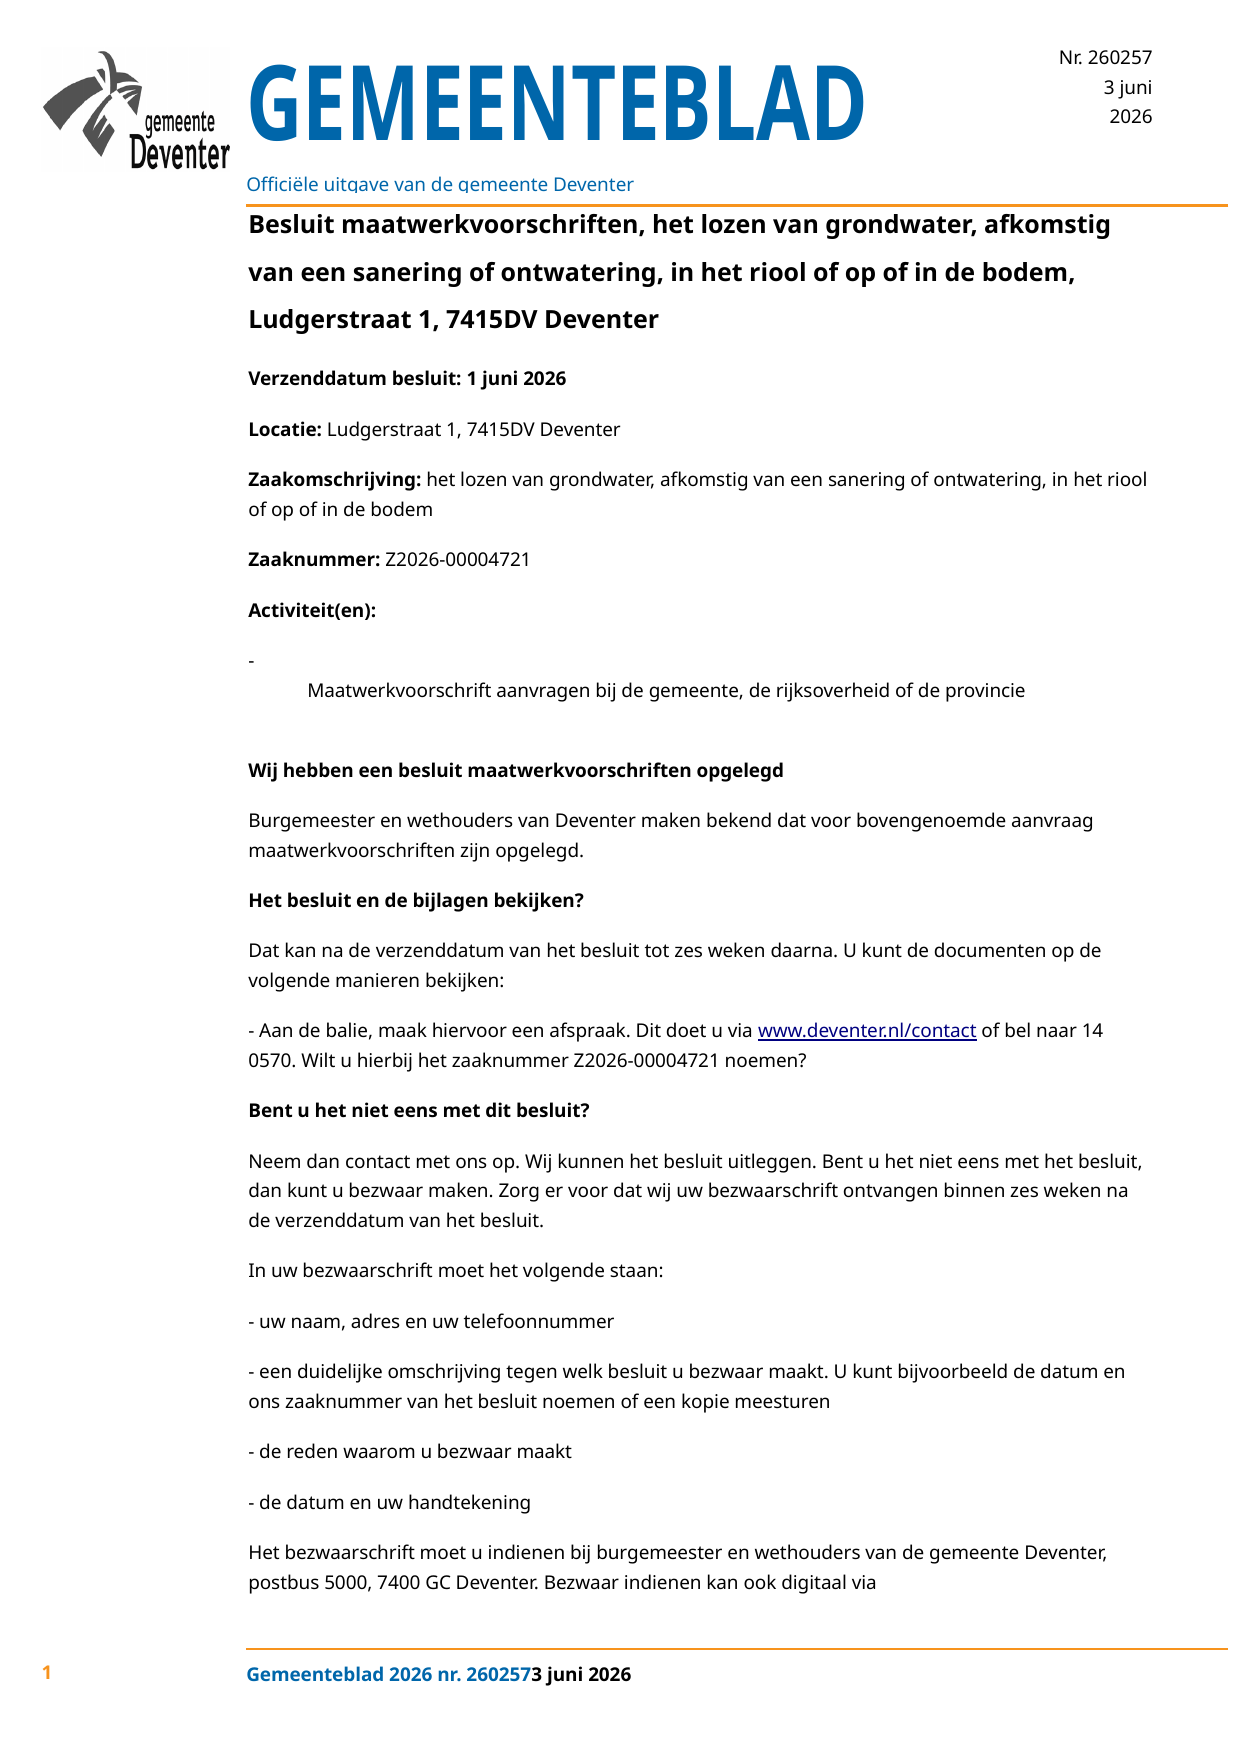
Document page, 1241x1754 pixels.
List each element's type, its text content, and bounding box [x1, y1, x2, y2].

text - de datum en uw handtekening [248, 1489, 1152, 1514]
text Activiteit(en): [248, 597, 1152, 622]
text Burgemeester en wethouders van Deventer maken bekend dat voor bovengenoemde aanvraag maatwerkvoorschriften zijn opgelegd. [248, 807, 1152, 862]
text Besluit maatwerkvoorschriften, het lozen van grondwater, afkomstig van een sanering of ontwatering, in het riool of op of in de bodem, Ludgerstraat 1, 7415DV Deventer [248, 207, 1152, 336]
text Neem dan contact met ons op. Wij kunnen het besluit uitleggen. Bent u het niet eens met het besluit, dan kunt u bezwaar maken. Zorg er voor dat wij uw bezwaarschrift ontvangen binnen zes weken na de verzenddatum van het besluit. [248, 1148, 1152, 1233]
picture [41, 47, 231, 172]
text Het bezwaarschrift moet u indienen bij burgemeester en wethouders van de gemeente Deventer, postbus 5000, 7400 GC Deventer. Bezwaar indienen kan ook digitaal via [248, 1539, 1152, 1594]
text Wij hebben een besluit maatwerkvoorschriften opgelegd [248, 757, 1152, 782]
list Maatwerkvoorschrift aanvragen bij de gemeente, de rijksoverheid of de provincie [248, 677, 1152, 702]
text Zaakomschrijving: het lozen van grondwater, afkomstig van een sanering of ontwatering, in het riool of op of in de bodem [248, 466, 1152, 522]
text Verzenddatum besluit: 1 juni 2026 [248, 366, 1152, 391]
text Zaaknummer: Z2026-00004721 [248, 546, 1152, 572]
text Bent u het niet eens met dit besluit? [248, 1098, 1152, 1123]
text Het besluit en de bijlagen bekijken? [248, 887, 1152, 913]
text - Aan de balie, maak hiervoor een afspraak. Dit doet u via www.deventer.nl/contact of bel naar 14 0570. Wilt u hierbij het zaaknummer Z2026-00004721 noemen? [248, 1018, 1152, 1073]
text Locatie: Ludgerstraat 1, 7415DV Deventer [248, 416, 1152, 442]
text Dat kan na de verzenddatum van het besluit tot zes weken daarna. U kunt de documenten op de volgende manieren bekijken: [248, 938, 1152, 993]
text - een duidelijke omschrijving tegen welk besluit u bezwaar maakt. U kunt bijvoorbeeld de datum en ons zaaknummer van het besluit noemen of een kopie meesturen [248, 1358, 1152, 1414]
text - de reden waarom u bezwaar maakt [248, 1438, 1152, 1464]
text - uw naam, adres en uw telefoonnummer [248, 1308, 1152, 1334]
text In uw bezwaarschrift moet het volgende staan: [248, 1258, 1152, 1283]
